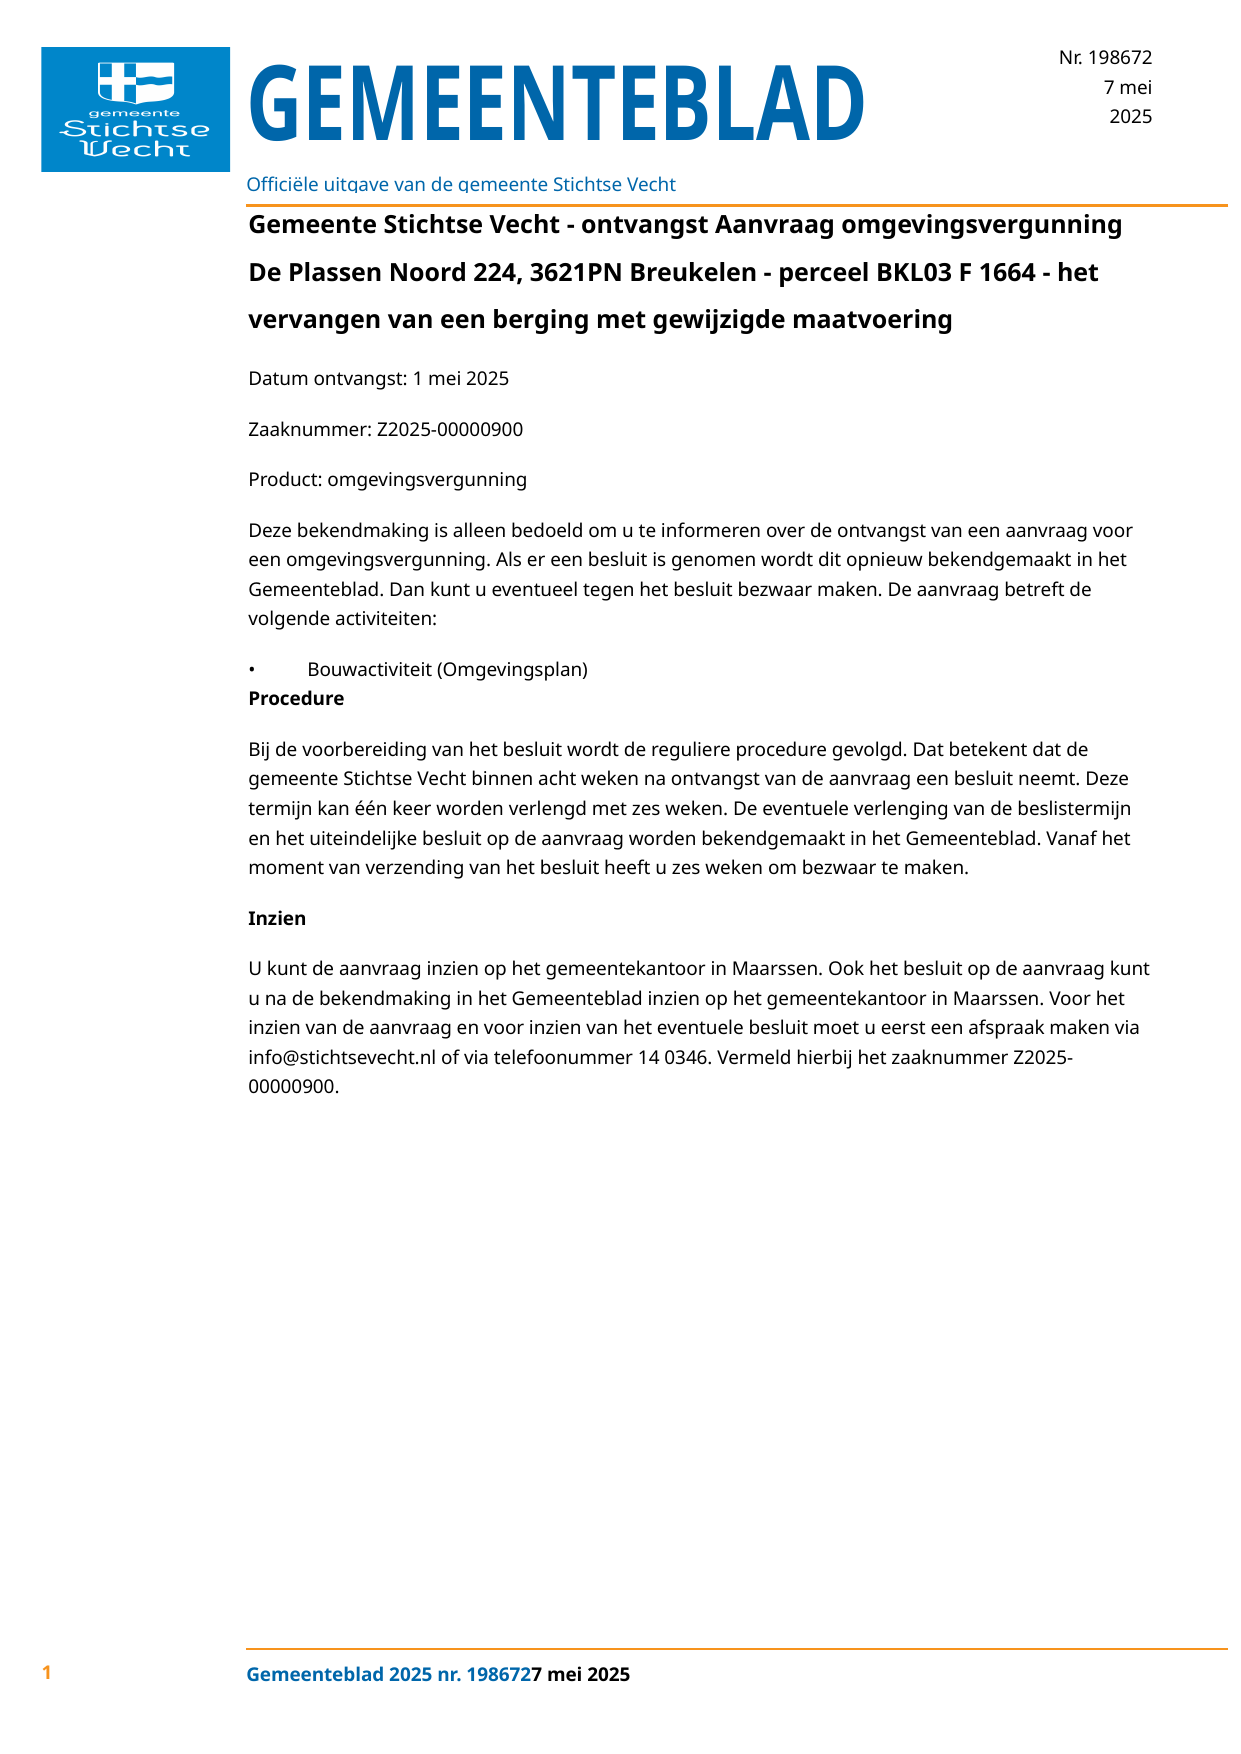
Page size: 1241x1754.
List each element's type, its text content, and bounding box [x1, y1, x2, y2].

text Product: omgevingsvergunning [248, 466, 1152, 492]
text Inzien [248, 905, 1152, 930]
picture [137, 63, 174, 103]
text Zaaknummer: Z2025-00000900 [248, 416, 1152, 442]
text Deze bekendmaking is alleen bedoeld om u te informeren over de ontvangst van een aanvraag voor een omgevingsvergunning. Als er een besluit is genomen wordt dit opnieuw bekendgemaakt in het Gemeenteblad. Dan kunt u eventueel tegen het besluit bezwaar maken. De aanvraag betreft de volgende activiteiten: [248, 517, 1152, 631]
text Gemeente Stichtse Vecht - ontvangst Aanvraag omgevingsvergunning De Plassen Noord 224, 3621PN Breukelen - perceel BKL03 F 1664 - het vervangen van een berging met gewijzigde maatvoering [248, 207, 1152, 336]
picture [99, 63, 135, 101]
list Bouwactiviteit (Omgevingsplan) [248, 656, 1152, 682]
text Bij de voorbereiding van het besluit wordt de reguliere procedure gevolgd. Dat betekent dat de gemeente Stichtse Vecht binnen acht weken na ontvangst van de aanvraag een besluit neemt. Deze termijn kan één keer worden verlengd met zes weken. De eventuele verlenging van de beslistermijn en het uiteindelijke besluit op de aanvraag worden bekendgemaakt in het Gemeenteblad. Vanaf het moment van verzending van het besluit heeft u zes weken om bezwaar te maken. [248, 736, 1152, 880]
text U kunt de aanvraag inzien op het gemeentekantoor in Maarssen. Ook het besluit op de aanvraag kunt u na de bekendmaking in het Gemeenteblad inzien op het gemeentekantoor in Maarssen. Voor het inzien van de aanvraag en voor inzien van het eventuele besluit moet u eerst een afspraak maken via info@stichtsevecht.nl of via telefoonummer 14 0346. Vermeld hierbij het zaaknummer Z2025-00000900. [248, 955, 1152, 1099]
text Procedure [248, 686, 1152, 711]
text Datum ontvangst: 1 mei 2025 [248, 366, 1152, 391]
